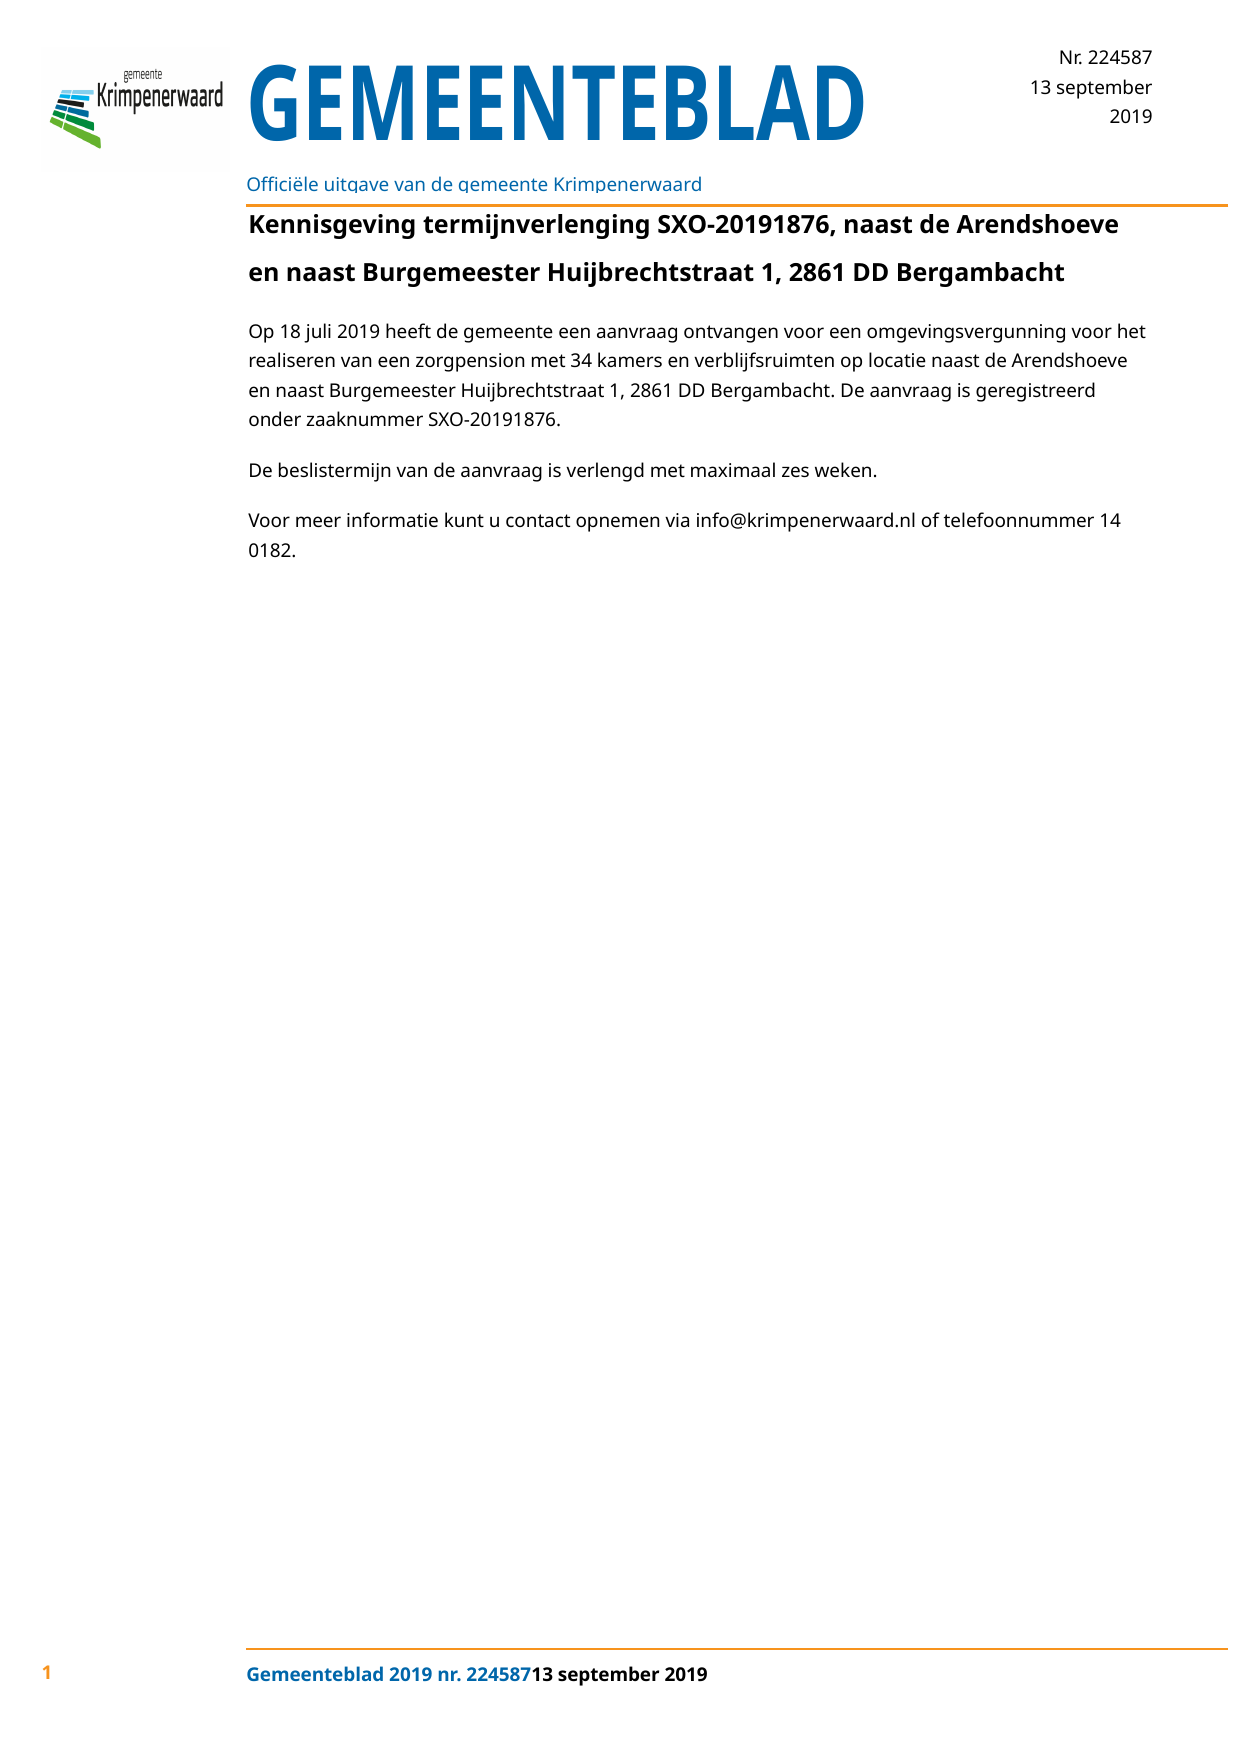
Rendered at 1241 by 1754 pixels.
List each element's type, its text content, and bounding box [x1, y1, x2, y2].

text Kennisgeving termijnverlenging SXO-20191876, naast de Arendshoeve en naast Burgemeester Huijbrechtstraat 1, 2861 DD Bergambacht [248, 207, 1152, 288]
text Op 18 juli 2019 heeft de gemeente een aanvraag ontvangen voor een omgevingsvergunning voor het realiseren van een zorgpension met 34 kamers en verblijfsruimten op locatie naast de Arendshoeve en naast Burgemeester Huijbrechtstraat 1, 2861 DD Bergambacht. De aanvraag is geregistreerd onder zaaknummer SXO-20191876. [248, 318, 1152, 432]
picture [41, 47, 231, 172]
text Voor meer informatie kunt u contact opnemen via info@krimpenerwaard.nl of telefoonnummer 14 0182. [248, 507, 1152, 563]
text De beslistermijn van de aanvraag is verlengd met maximaal zes weken. [248, 457, 1152, 483]
